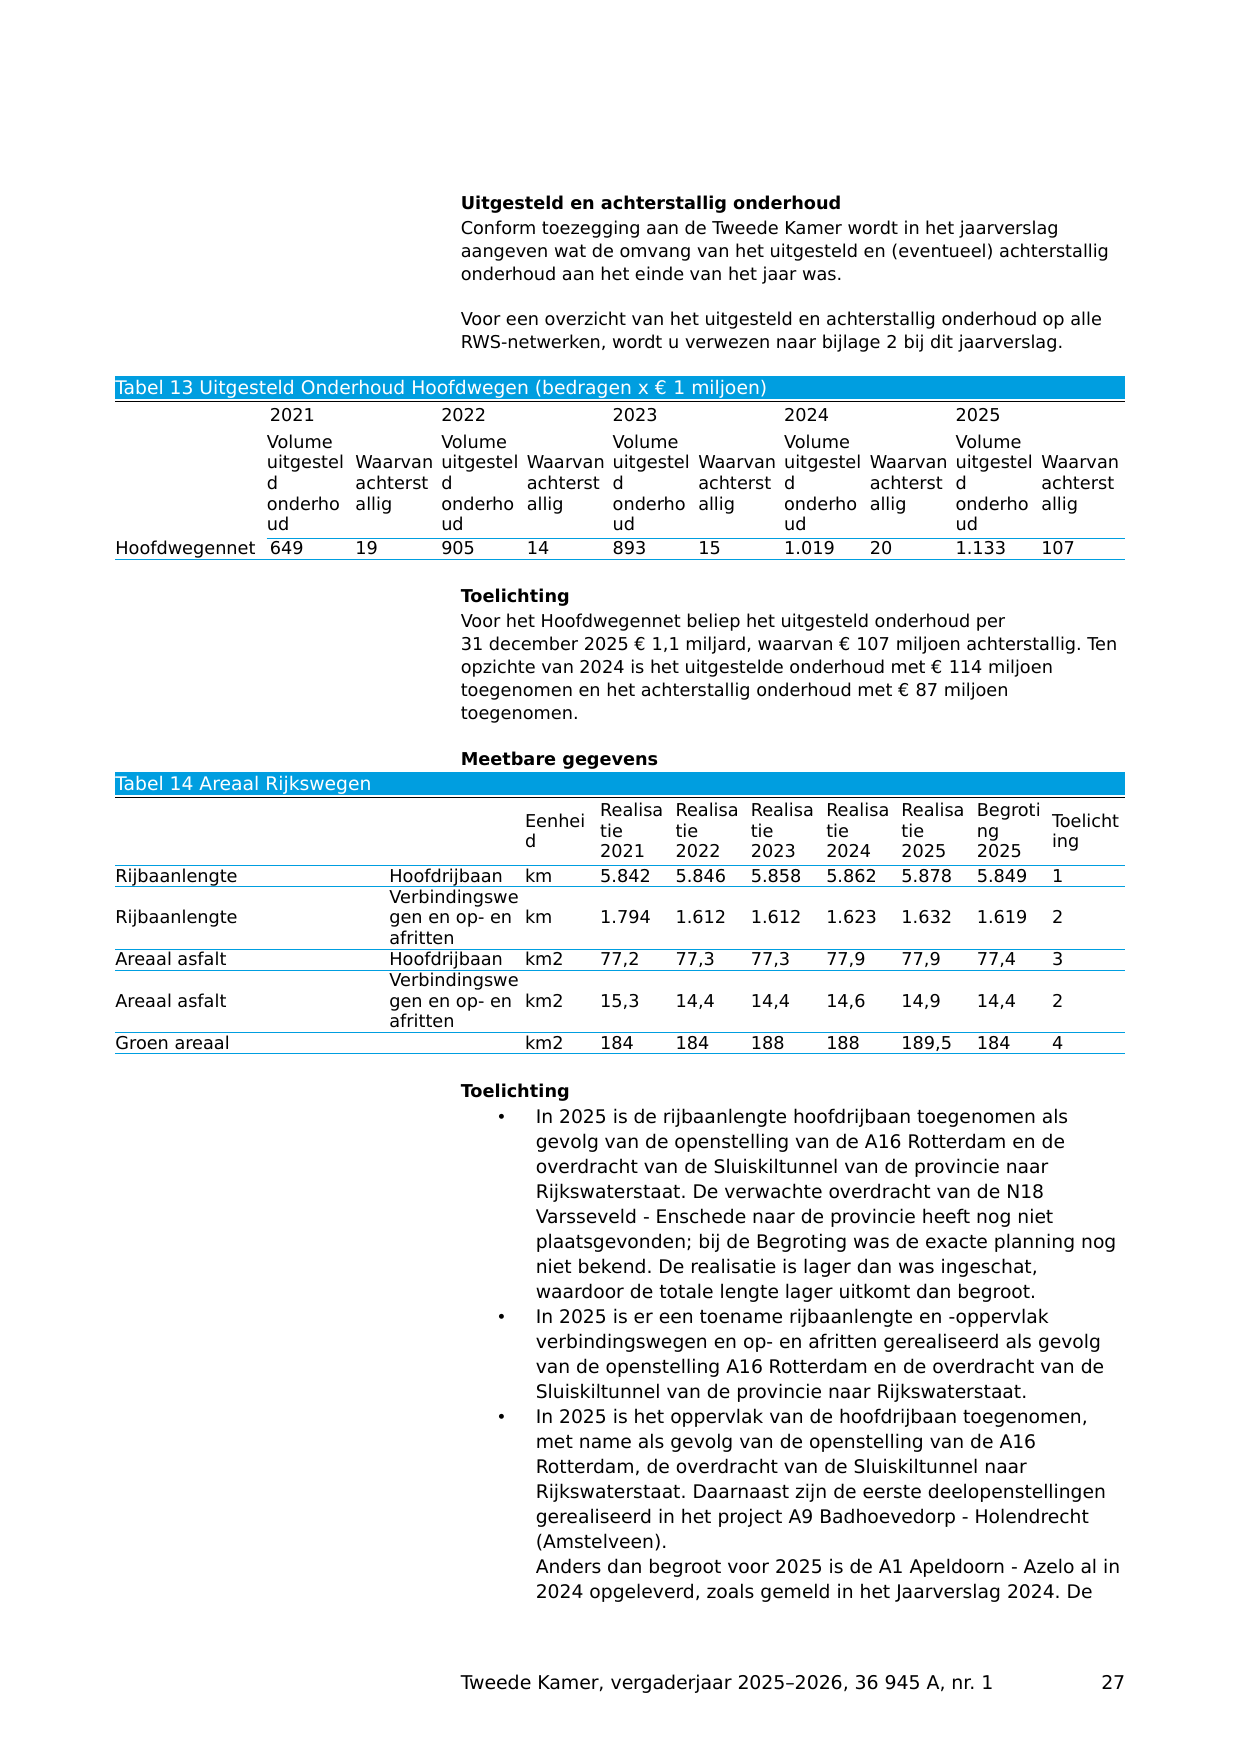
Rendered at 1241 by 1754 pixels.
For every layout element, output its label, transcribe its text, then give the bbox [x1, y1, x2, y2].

table_cell 3 [1049, 950, 1125, 970]
table_cell Verbindingswegen en op- en afritten [386, 887, 522, 948]
text Toelichting [461, 584, 1125, 607]
table_cell 893 [610, 539, 695, 559]
table_cell 15,3 [597, 971, 672, 1032]
table_cell 107 [1038, 539, 1125, 559]
table_cell Realisatie 2023 [748, 798, 823, 865]
table_cell km2 [522, 950, 597, 970]
table_cell 649 [267, 539, 352, 559]
table_cell Volume uitgesteld onderhoud [610, 428, 695, 538]
table_cell Volume uitgesteld onderhoud [953, 428, 1038, 538]
table_cell 5.862 [823, 866, 898, 886]
table_cell 77,3 [673, 950, 748, 970]
table_cell Waarvan achterstallig [867, 428, 952, 538]
table_cell 184 [974, 1033, 1049, 1053]
table_cell 2025 [953, 402, 1125, 428]
table_cell Waarvan achterstallig [1038, 428, 1125, 538]
table_cell [386, 1033, 522, 1053]
table_cell 77,9 [898, 950, 974, 970]
list In 2025 is het oppervlak van de hoofdrijbaan toegenomen, met name als gevolg van de openstelling van de A16 Rotterdam, de overdracht van de Sluiskiltunnel naar Rijkswaterstaat. Daarnaast zijn de eerste deelopenstellingen gerealiseerd in het project A9 Badhoevedorp - Holendrecht (Amstelveen). [498, 1404, 1125, 1554]
table_cell 19 [352, 539, 438, 559]
text Meetbare gegevens [461, 747, 1125, 770]
table_cell [386, 798, 522, 865]
list In 2025 is de rijbaanlengte hoofdrijbaan toegenomen als gevolg van de openstelling van de A16 Rotterdam en de overdracht van de Sluiskiltunnel van de provincie naar Rijkswaterstaat. De verwachte overdracht van de N18 Varsseveld - Enschede naar de provincie heeft nog niet plaatsgevonden; bij de Begroting was de exacte planning nog niet bekend. De realisatie is lager dan was ingeschat, waardoor de totale lengte lager uitkomt dan begroot. [498, 1104, 1125, 1304]
table_cell 1.133 [953, 539, 1038, 559]
table_cell 2 [1049, 887, 1125, 948]
table_cell 14,9 [898, 971, 974, 1032]
table_cell km [522, 866, 597, 886]
table_cell 1.623 [823, 887, 898, 948]
table_cell Volume uitgesteld onderhoud [267, 428, 352, 538]
table_cell Realisatie 2024 [823, 798, 898, 865]
table_cell 14,4 [974, 971, 1049, 1032]
table_cell Toelichting [1049, 798, 1125, 865]
table_cell 1.794 [597, 887, 672, 948]
table_cell Realisatie 2021 [597, 798, 672, 865]
table_cell 2023 [610, 402, 781, 428]
table_cell 1.019 [781, 539, 867, 559]
table_cell 5.846 [673, 866, 748, 886]
table_cell Volume uitgesteld onderhoud [781, 428, 867, 538]
table_cell 1.612 [673, 887, 748, 948]
table_cell Rijbaanlengte [115, 887, 386, 948]
table_cell Verbindingswegen en op- en afritten [386, 971, 522, 1032]
table_cell 188 [748, 1033, 823, 1053]
table_cell Eenheid [522, 798, 597, 865]
text Voor een overzicht van het uitgesteld en achterstallig onderhoud op alle RWS-netwerken, wordt u verwezen naar bijlage 2 bij dit jaarverslag. [461, 307, 1125, 353]
table_cell 5.849 [974, 866, 1049, 886]
table_cell km2 [522, 1033, 597, 1053]
table_cell Volume uitgesteld onderhoud [438, 428, 524, 538]
table_cell Waarvan achterstallig [352, 428, 438, 538]
table_cell [115, 798, 386, 865]
table_cell 189,5 [898, 1033, 974, 1053]
table_cell Groen areaal [115, 1033, 386, 1053]
table_cell Hoofdwegennet [115, 538, 267, 559]
table_cell Rijbaanlengte [115, 866, 386, 886]
table_cell 2021 [267, 402, 438, 428]
table_cell km [522, 887, 597, 948]
text Uitgesteld en achterstallig onderhoud [461, 191, 1125, 214]
list In 2025 is er een toename rijbaanlengte en -oppervlak verbindingswegen en op- en afritten gerealiseerd als gevolg van de openstelling A16 Rotterdam en de overdracht van de Sluiskiltunnel van de provincie naar Rijkswaterstaat. [498, 1304, 1125, 1404]
table_cell 5.842 [597, 866, 672, 886]
table_cell Areaal asfalt [115, 971, 386, 1032]
table_cell Waarvan achterstallig [524, 428, 609, 538]
table_cell 14,4 [748, 971, 823, 1032]
table_cell 14,6 [823, 971, 898, 1032]
text Toelichting [461, 1079, 1125, 1102]
table_cell 1.619 [974, 887, 1049, 948]
table_cell 5.858 [748, 866, 823, 886]
table_cell Realisatie 2022 [673, 798, 748, 865]
list Anders dan begroot voor 2025 is de A1 Apeldoorn - Azelo al in 2024 opgeleverd, zoals gemeld in het Jaarverslag 2024. De [498, 1554, 1125, 1604]
table_cell 2022 [438, 402, 609, 428]
table_cell 2 [1049, 971, 1125, 1032]
table_cell Realisatie 2025 [898, 798, 974, 865]
table_cell Areaal asfalt [115, 950, 386, 970]
table_cell 77,2 [597, 950, 672, 970]
table_cell 77,4 [974, 950, 1049, 970]
table_cell 5.878 [898, 866, 974, 886]
table_cell km2 [522, 971, 597, 1032]
table_cell Hoofdrijbaan [386, 950, 522, 970]
table_cell 14 [524, 539, 609, 559]
table_cell 1.612 [748, 887, 823, 948]
table_cell 20 [867, 539, 952, 559]
table_cell 184 [597, 1033, 672, 1053]
table_cell [115, 402, 267, 538]
table_cell 1.632 [898, 887, 974, 948]
table_cell Waarvan achterstallig [695, 428, 781, 538]
table_cell 188 [823, 1033, 898, 1053]
table_cell Begroting 2025 [974, 798, 1049, 865]
table_cell 4 [1049, 1033, 1125, 1053]
table_cell 184 [673, 1033, 748, 1053]
table_cell 1 [1049, 866, 1125, 886]
table_cell 905 [438, 539, 524, 559]
table_cell 2024 [781, 402, 952, 428]
table_cell 14,4 [673, 971, 748, 1032]
table_cell Hoofdrijbaan [386, 866, 522, 886]
table_cell 77,9 [823, 950, 898, 970]
text Conform toezegging aan de Tweede Kamer wordt in het jaarverslag aangeven wat de omvang van het uitgesteld en (eventueel) achterstallig onderhoud aan het einde van het jaar was. [461, 216, 1125, 284]
table_cell 15 [695, 539, 781, 559]
text Voor het Hoofdwegennet beliep het uitgesteld onderhoud per 31 december 2025 € 1,1 miljard, waarvan € 107 miljoen achterstallig. Ten opzichte van 2024 is het uitgestelde onderhoud met € 114 miljoen toegenomen en het achterstallig onderhoud met € 87 miljoen toegenomen. [461, 609, 1125, 724]
table_cell 77,3 [748, 950, 823, 970]
